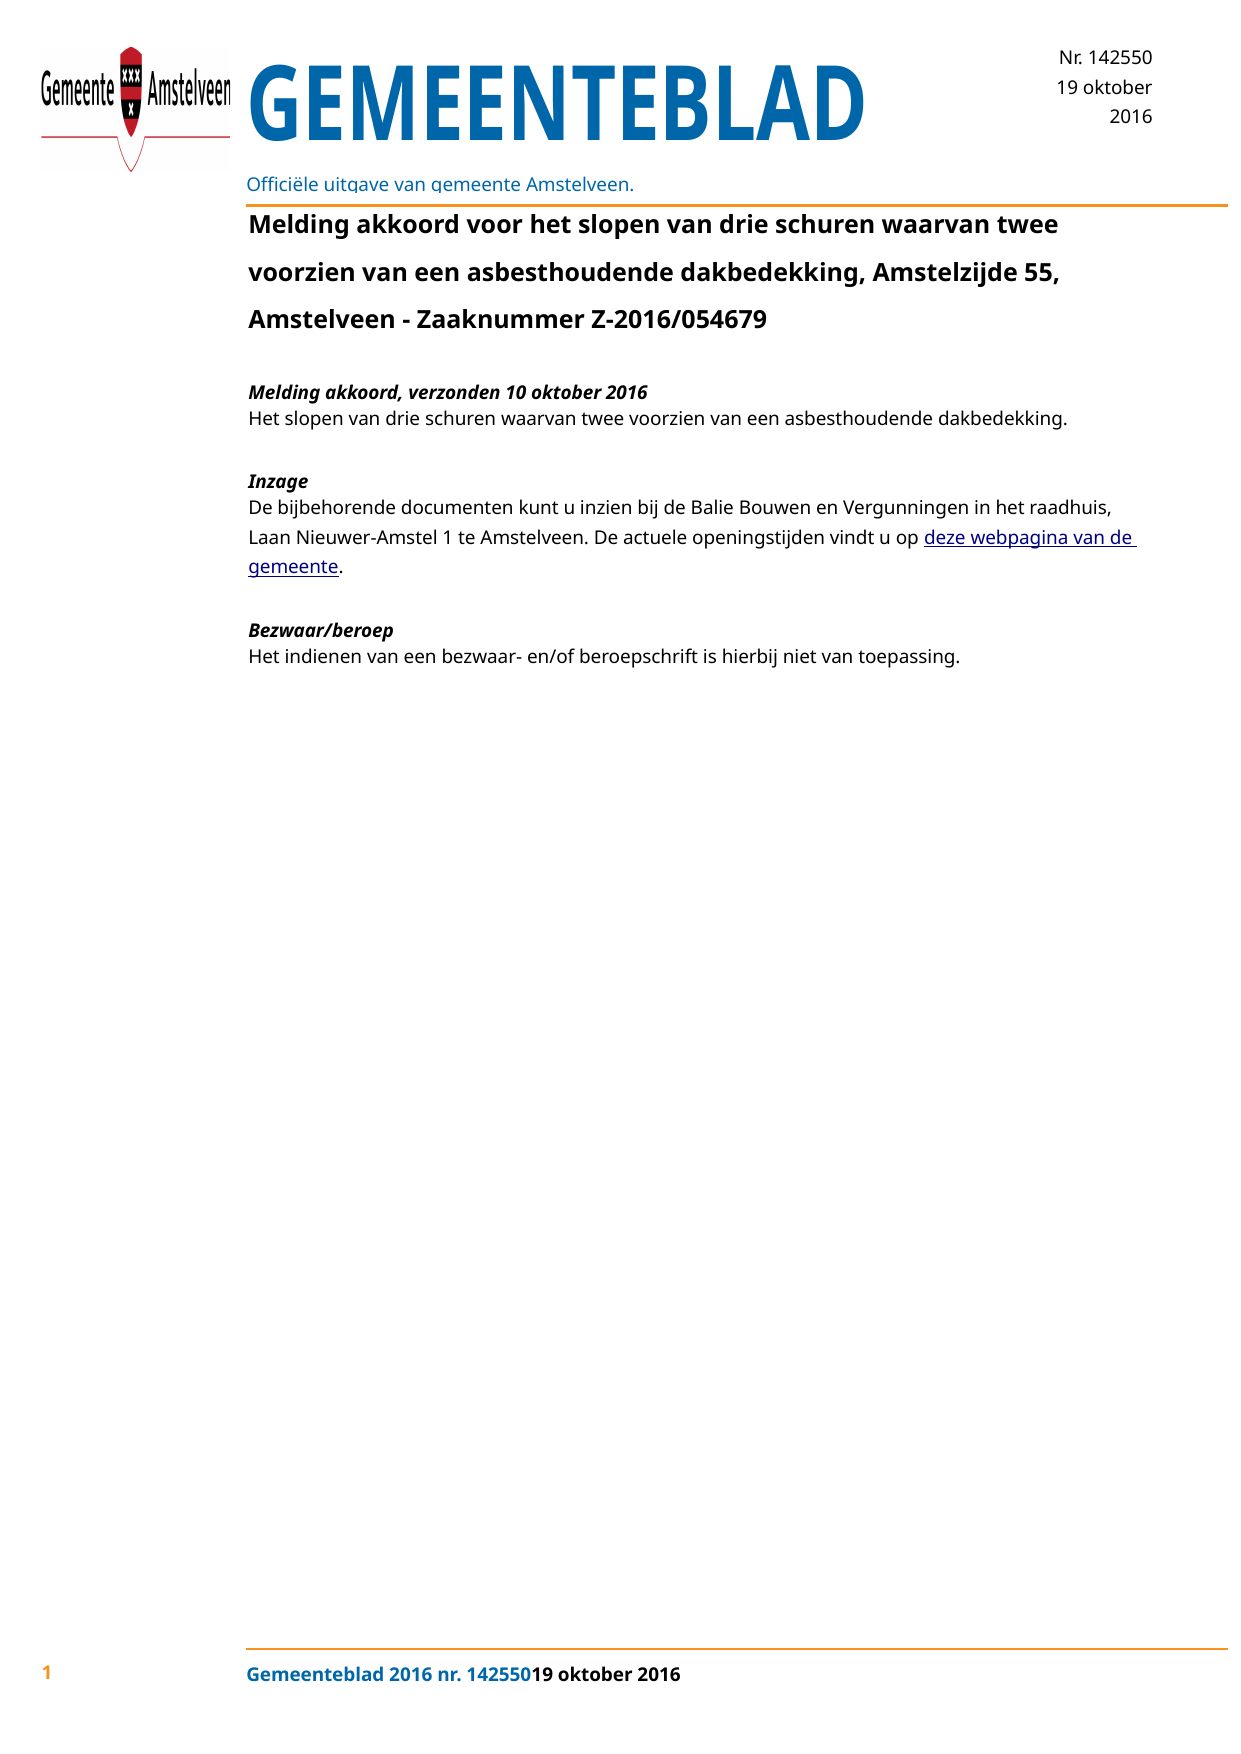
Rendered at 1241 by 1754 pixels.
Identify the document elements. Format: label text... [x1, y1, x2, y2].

text Melding akkoord, verzonden 10 oktober 2016 [248, 379, 1152, 405]
text De bijbehorende documenten kunt u inzien bij de Balie Bouwen en Vergunningen in het raadhuis, Laan Nieuwer-Amstel 1 te Amstelveen. De actuele openingstijden vindt u op deze webpagina van de gemeente. [248, 494, 1152, 579]
text Het indienen van een bezwaar- en/of beroepschrift is hierbij niet van toepassing. [248, 643, 1152, 669]
text Inzage [248, 469, 1152, 494]
text Bezwaar/beroep [248, 618, 1152, 643]
text Het slopen van drie schuren waarvan twee voorzien van een asbesthoudende dakbedekking. [248, 405, 1152, 431]
text Melding akkoord voor het slopen van drie schuren waarvan twee voorzien van een asbesthoudende dakbedekking, Amstelzijde 55, Amstelveen - Zaaknummer Z-2016/054679 [248, 207, 1152, 336]
picture [41, 47, 231, 172]
